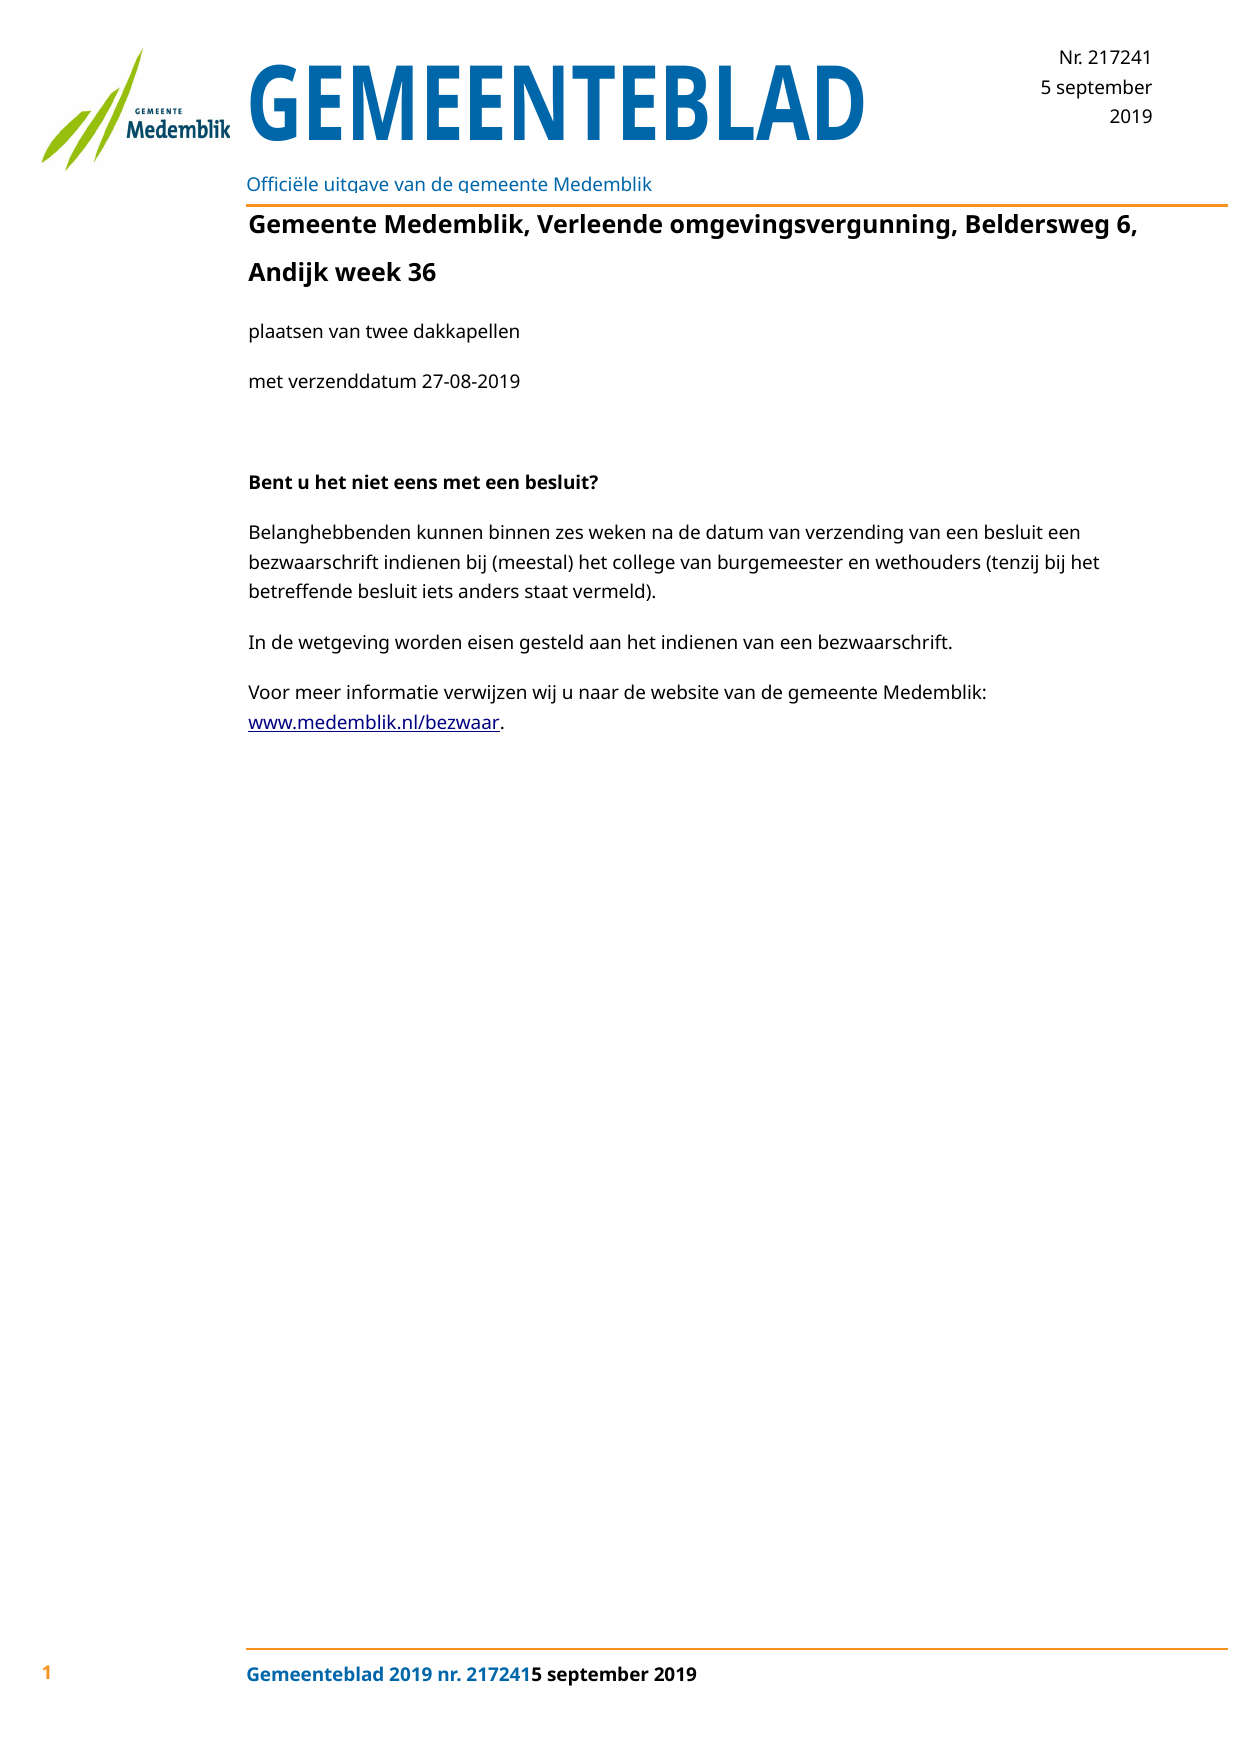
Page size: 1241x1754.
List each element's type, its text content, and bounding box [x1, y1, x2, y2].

picture [41, 47, 231, 172]
text Voor meer informatie verwijzen wij u naar de website van de gemeente Medemblik: www.medemblik.nl/bezwaar. [248, 679, 1152, 735]
text Gemeente Medemblik, Verleende omgevingsvergunning, Beldersweg 6, Andijk week 36 [248, 207, 1152, 288]
text Belanghebbenden kunnen binnen zes weken na de datum van verzending van een besluit een bezwaarschrift indienen bij (meestal) het college van burgemeester en wethouders (tenzij bij het betreffende besluit iets anders staat vermeld). [248, 519, 1152, 604]
text Bent u het niet eens met een besluit? [248, 469, 1152, 495]
text plaatsen van twee dakkapellen [248, 318, 1152, 344]
text met verzenddatum 27-08-2019 [248, 368, 1152, 394]
text In de wetgeving worden eisen gesteld aan het indienen van een bezwaarschrift. [248, 629, 1152, 655]
